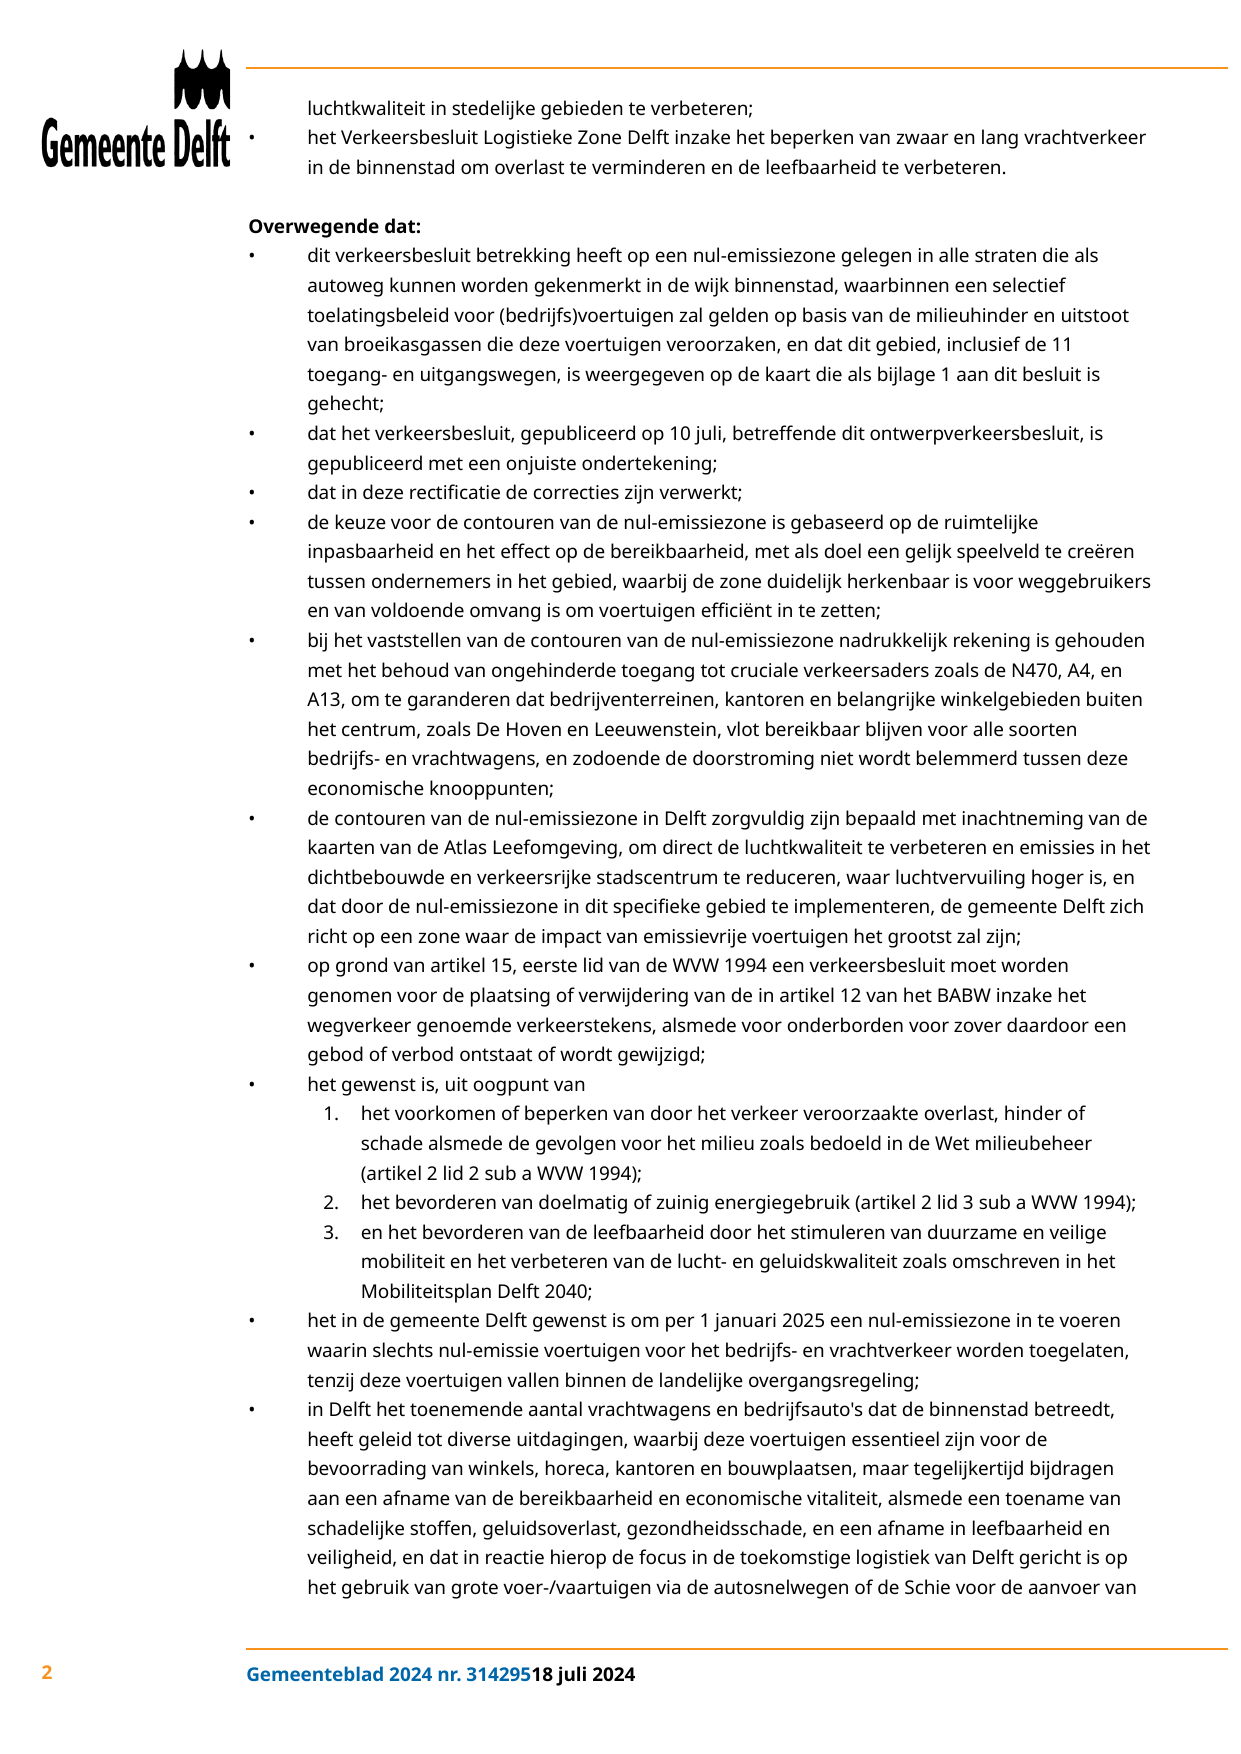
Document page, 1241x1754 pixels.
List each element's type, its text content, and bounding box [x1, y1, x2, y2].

list dat het verkeersbesluit, gepubliceerd op 10 juli, betreffende dit ontwerpverkeersbesluit, is gepubliceerd met een onjuiste ondertekening; [248, 420, 1152, 476]
list in Delft het toenemende aantal vrachtwagens en bedrijfsauto's dat de binnenstad betreedt, heeft geleid tot diverse uitdagingen, waarbij deze voertuigen essentieel zijn voor de bevoorrading van winkels, horeca, kantoren en bouwplaatsen, maar tegelijkertijd bijdragen aan een afname van de bereikbaarheid en economische vitaliteit, alsmede een toename van schadelijke stoffen, geluidsoverlast, gezondheidsschade, en een afname in leefbaarheid en veiligheid, en dat in reactie hierop de focus in de toekomstige logistiek van Delft gericht is op het gebruik van grote voer-/vaartuigen via de autosnelwegen of de Schie voor de aanvoer van [248, 1396, 1152, 1600]
list het gewenst is, uit oogpunt van [248, 1071, 1152, 1097]
list het Verkeersbesluit Logistieke Zone Delft inzake het beperken van zwaar en lang vrachtverkeer in de binnenstad om overlast te verminderen en de leefbaarheid te verbeteren. [248, 124, 1152, 180]
list het bevorderen van doelmatig of zuinig energiegebruik (artikel 2 lid 3 sub a WVW 1994); [323, 1189, 1152, 1215]
list bij het vaststellen van de contouren van de nul-emissiezone nadrukkelijk rekening is gehouden met het behoud van ongehinderde toegang tot cruciale verkeersaders zoals de N470, A4, en A13, om te garanderen dat bedrijventerreinen, kantoren en belangrijke winkelgebieden buiten het centrum, zoals De Hoven en Leeuwenstein, vlot bereikbaar blijven voor alle soorten bedrijfs- en vrachtwagens, en zodoende de doorstroming niet wordt belemmerd tussen deze economische knooppunten; [248, 627, 1152, 801]
list het voorkomen of beperken van door het verkeer veroorzaakte overlast, hinder of schade alsmede de gevolgen voor het milieu zoals bedoeld in de Wet milieubeheer (artikel 2 lid 2 sub a WVW 1994); [323, 1101, 1152, 1186]
list de keuze voor de contouren van de nul-emissiezone is gebaseerd op de ruimtelijke inpasbaarheid en het effect op de bereikbaarheid, met als doel een gelijk speelveld te creëren tussen ondernemers in het gebied, waarbij de zone duidelijk herkenbaar is voor weggebruikers en van voldoende omvang is om voertuigen efficiënt in te zetten; [248, 509, 1152, 623]
list de contouren van de nul-emissiezone in Delft zorgvuldig zijn bepaald met inachtneming van de kaarten van de Atlas Leefomgeving, om direct de luchtkwaliteit te verbeteren en emissies in het dichtbebouwde en verkeersrijke stadscentrum te reduceren, waar luchtvervuiling hoger is, en dat door de nul-emissiezone in dit specifieke gebied te implementeren, de gemeente Delft zich richt op een zone waar de impact van emissievrije voertuigen het grootst zal zijn; [248, 805, 1152, 949]
list en het bevorderen van de leefbaarheid door het stimuleren van duurzame en veilige mobiliteit en het verbeteren van de lucht- en geluidskwaliteit zoals omschreven in het Mobiliteitsplan Delft 2040; [323, 1219, 1152, 1304]
list dat in deze rectificatie de correcties zijn verwerkt; [248, 479, 1152, 505]
list dit verkeersbesluit betrekking heeft op een nul-emissiezone gelegen in alle straten die als autoweg kunnen worden gekenmerkt in de wijk binnenstad, waarbinnen een selectief toelatingsbeleid voor (bedrijfs)voertuigen zal gelden op basis van de milieuhinder en uitstoot van broeikasgassen die deze voertuigen veroorzaken, en dat dit gebied, inclusief de 11 toegang- en uitgangswegen, is weergegeven op de kaart die als bijlage 1 aan dit besluit is gehecht; [248, 243, 1152, 416]
list het in de gemeente Delft gewenst is om per 1 januari 2025 een nul-emissiezone in te voeren waarin slechts nul-emissie voertuigen voor het bedrijfs- en vrachtverkeer worden toegelaten, tenzij deze voertuigen vallen binnen de landelijke overgangsregeling; [248, 1308, 1152, 1393]
picture [41, 47, 231, 172]
list op grond van artikel 15, eerste lid van de WVW 1994 een verkeersbesluit moet worden genomen voor de plaatsing of verwijdering van de in artikel 12 van het BABW inzake het wegverkeer genoemde verkeerstekens, alsmede voor onderborden voor zover daardoor een gebod of verbod ontstaat of wordt gewijzigd; [248, 953, 1152, 1067]
list luchtkwaliteit in stedelijke gebieden te verbeteren; [248, 95, 1152, 121]
text Overwegende dat: [248, 213, 1152, 239]
